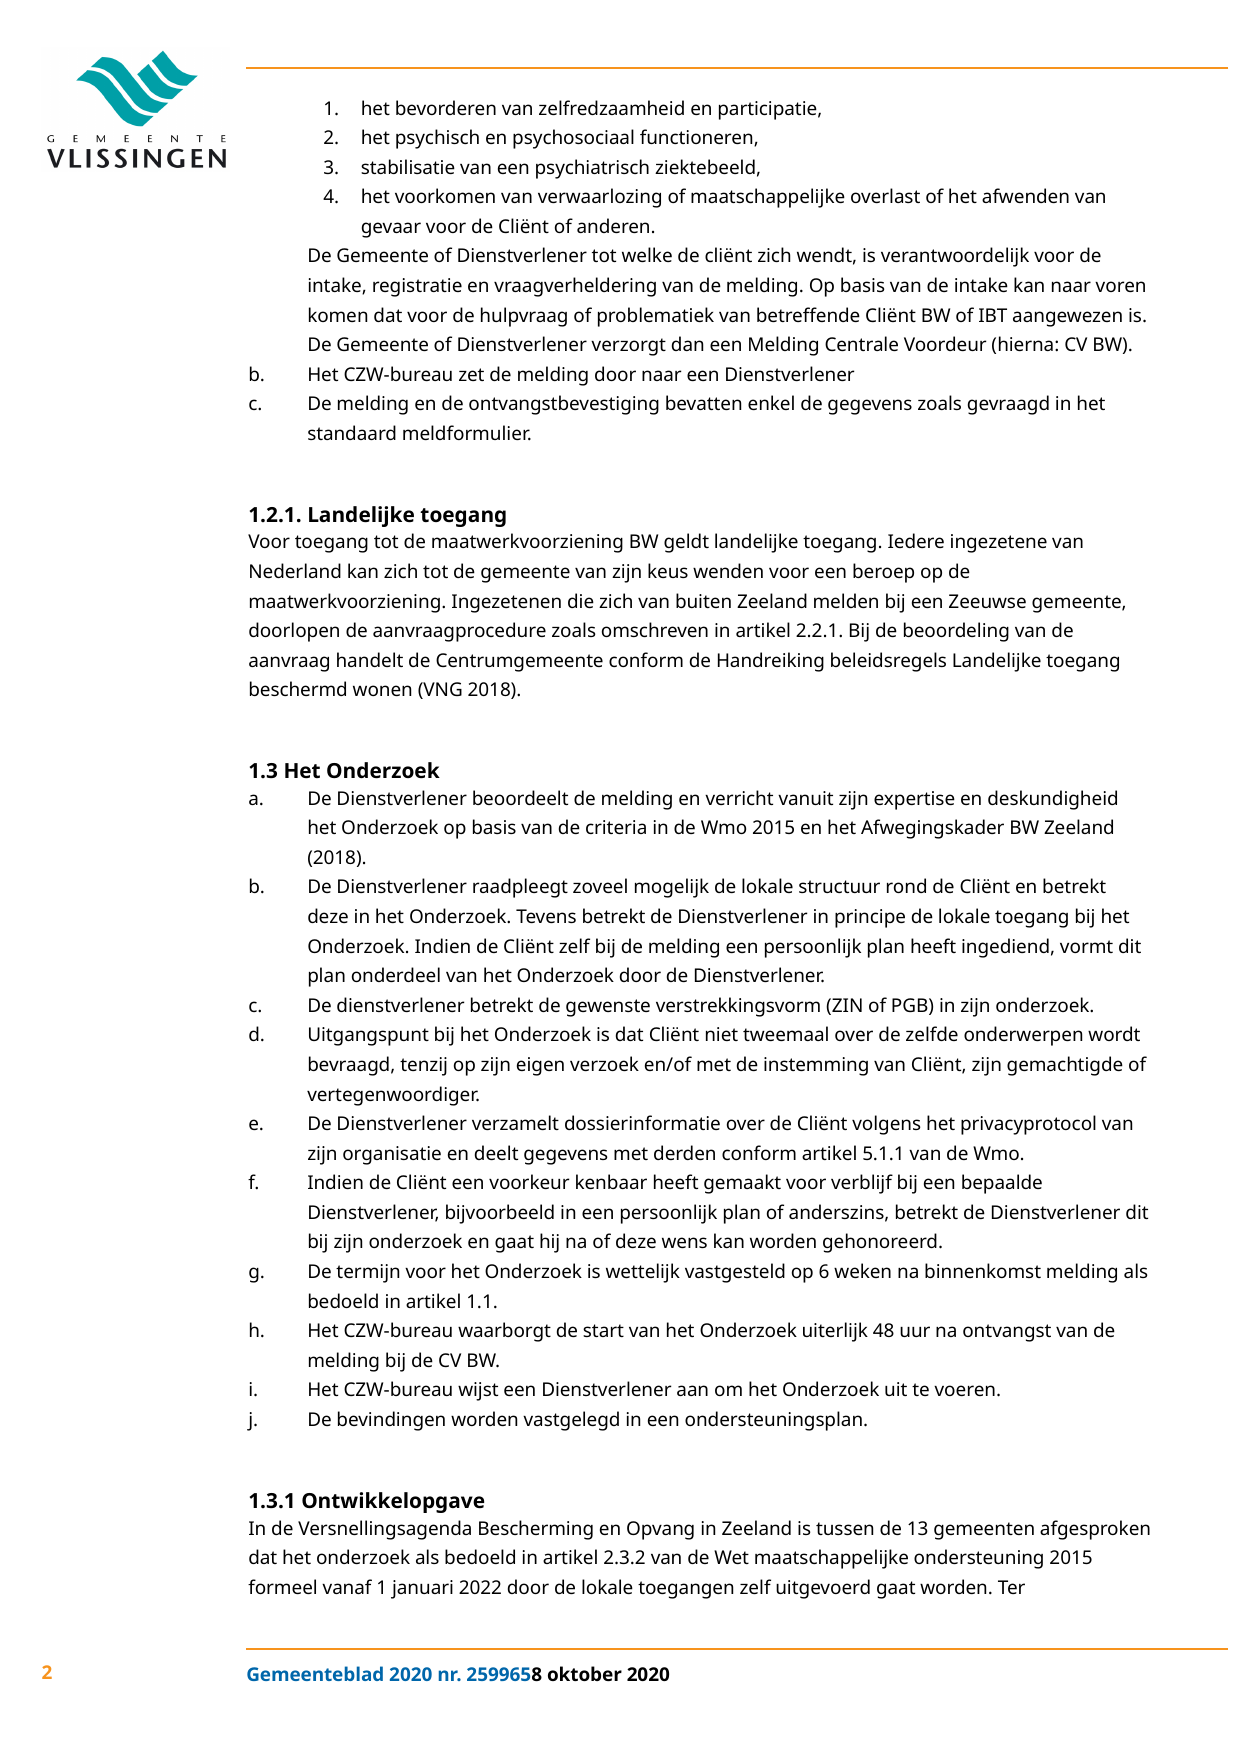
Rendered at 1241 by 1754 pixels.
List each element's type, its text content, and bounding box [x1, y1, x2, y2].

list De dienstverlener betrekt de gewenste verstrekkingsvorm (ZIN of PGB) in zijn onderzoek. [248, 992, 1152, 1018]
text 1.3.1 Ontwikkelopgave [248, 1486, 1152, 1515]
list stabilisatie van een psychiatrisch ziektebeeld, [323, 154, 1152, 180]
list het voorkomen van verwaarlozing of maatschappelijke overlast of het afwenden van gevaar voor de Cliënt of anderen. [323, 183, 1152, 239]
list Het CZW-bureau zet de melding door naar een Dienstverlener [248, 361, 1152, 387]
list Het CZW-bureau wijst een Dienstverlener aan om het Onderzoek uit te voeren. [248, 1377, 1152, 1402]
list De Dienstverlener verzamelt dossierinformatie over de Cliënt volgens het privacyprotocol van zijn organisatie en deelt gegevens met derden conform artikel 5.1.1 van de Wmo. [248, 1110, 1152, 1166]
list De Dienstverlener beoordeelt de melding en verricht vanuit zijn expertise en deskundigheid het Onderzoek op basis van de criteria in de Wmo 2015 en het Afwegingskader BW Zeeland (2018). [248, 785, 1152, 870]
picture [41, 47, 231, 172]
text 1.2.1. Landelijke toegang [248, 500, 1152, 529]
list De melding en de ontvangstbevestiging bevatten enkel de gegevens zoals gevraagd in het standaard meldformulier. [248, 391, 1152, 446]
list De termijn voor het Onderzoek is wettelijk vastgesteld op 6 weken na binnenkomst melding als bedoeld in artikel 1.1. [248, 1258, 1152, 1314]
list Het CZW-bureau waarborgt de start van het Onderzoek uiterlijk 48 uur na ontvangst van de melding bij de CV BW. [248, 1317, 1152, 1373]
text Voor toegang tot de maatwerkvoorziening BW geldt landelijke toegang. Iedere ingezetene van Nederland kan zich tot de gemeente van zijn keus wenden voor een beroep op de maatwerkvoorziening. Ingezetenen die zich van buiten Zeeland melden bij een Zeeuwse gemeente, doorlopen de aanvraagprocedure zoals omschreven in artikel 2.2.1. Bij de beoordeling van de aanvraag handelt de Centrumgemeente conform de Handreiking beleidsregels Landelijke toegang beschermd wonen (VNG 2018). [248, 529, 1152, 702]
text In de Versnellingsagenda Bescherming en Opvang in Zeeland is tussen de 13 gemeenten afgesproken dat het onderzoek als bedoeld in artikel 2.3.2 van de Wet maatschappelijke ondersteuning 2015 formeel vanaf 1 januari 2022 door de lokale toegangen zelf uitgevoerd gaat worden. Ter [248, 1515, 1152, 1599]
text 1.3 Het Onderzoek [248, 757, 1152, 785]
list De Gemeente of Dienstverlener tot welke de cliënt zich wendt, is verantwoordelijk voor de intake, registratie en vraagverheldering van de melding. Op basis van de intake kan naar voren komen dat voor de hulpvraag of problematiek van betreffende Cliënt BW of IBT aangewezen is. De Gemeente of Dienstverlener verzorgt dan een Melding Centrale Voordeur (hierna: CV BW). [248, 243, 1152, 357]
list het bevorderen van zelfredzaamheid en participatie, [323, 95, 1152, 121]
list Indien de Cliënt een voorkeur kenbaar heeft gemaakt voor verblijf bij een bepaalde Dienstverlener, bijvoorbeeld in een persoonlijk plan of anderszins, betrekt de Dienstverlener dit bij zijn onderzoek en gaat hij na of deze wens kan worden gehonoreerd. [248, 1169, 1152, 1254]
list het psychisch en psychosociaal functioneren, [323, 124, 1152, 150]
list De Dienstverlener raadpleegt zoveel mogelijk de lokale structuur rond de Cliënt en betrekt deze in het Onderzoek. Tevens betrekt de Dienstverlener in principe de lokale toegang bij het Onderzoek. Indien de Cliënt zelf bij de melding een persoonlijk plan heeft ingediend, vormt dit plan onderdeel van het Onderzoek door de Dienstverlener. [248, 874, 1152, 988]
list Uitgangspunt bij het Onderzoek is dat Cliënt niet tweemaal over de zelfde onderwerpen wordt bevraagd, tenzij op zijn eigen verzoek en/of met de instemming van Cliënt, zijn gemachtigde of vertegenwoordiger. [248, 1022, 1152, 1107]
list De bevindingen worden vastgelegd in een ondersteuningsplan. [248, 1406, 1152, 1432]
